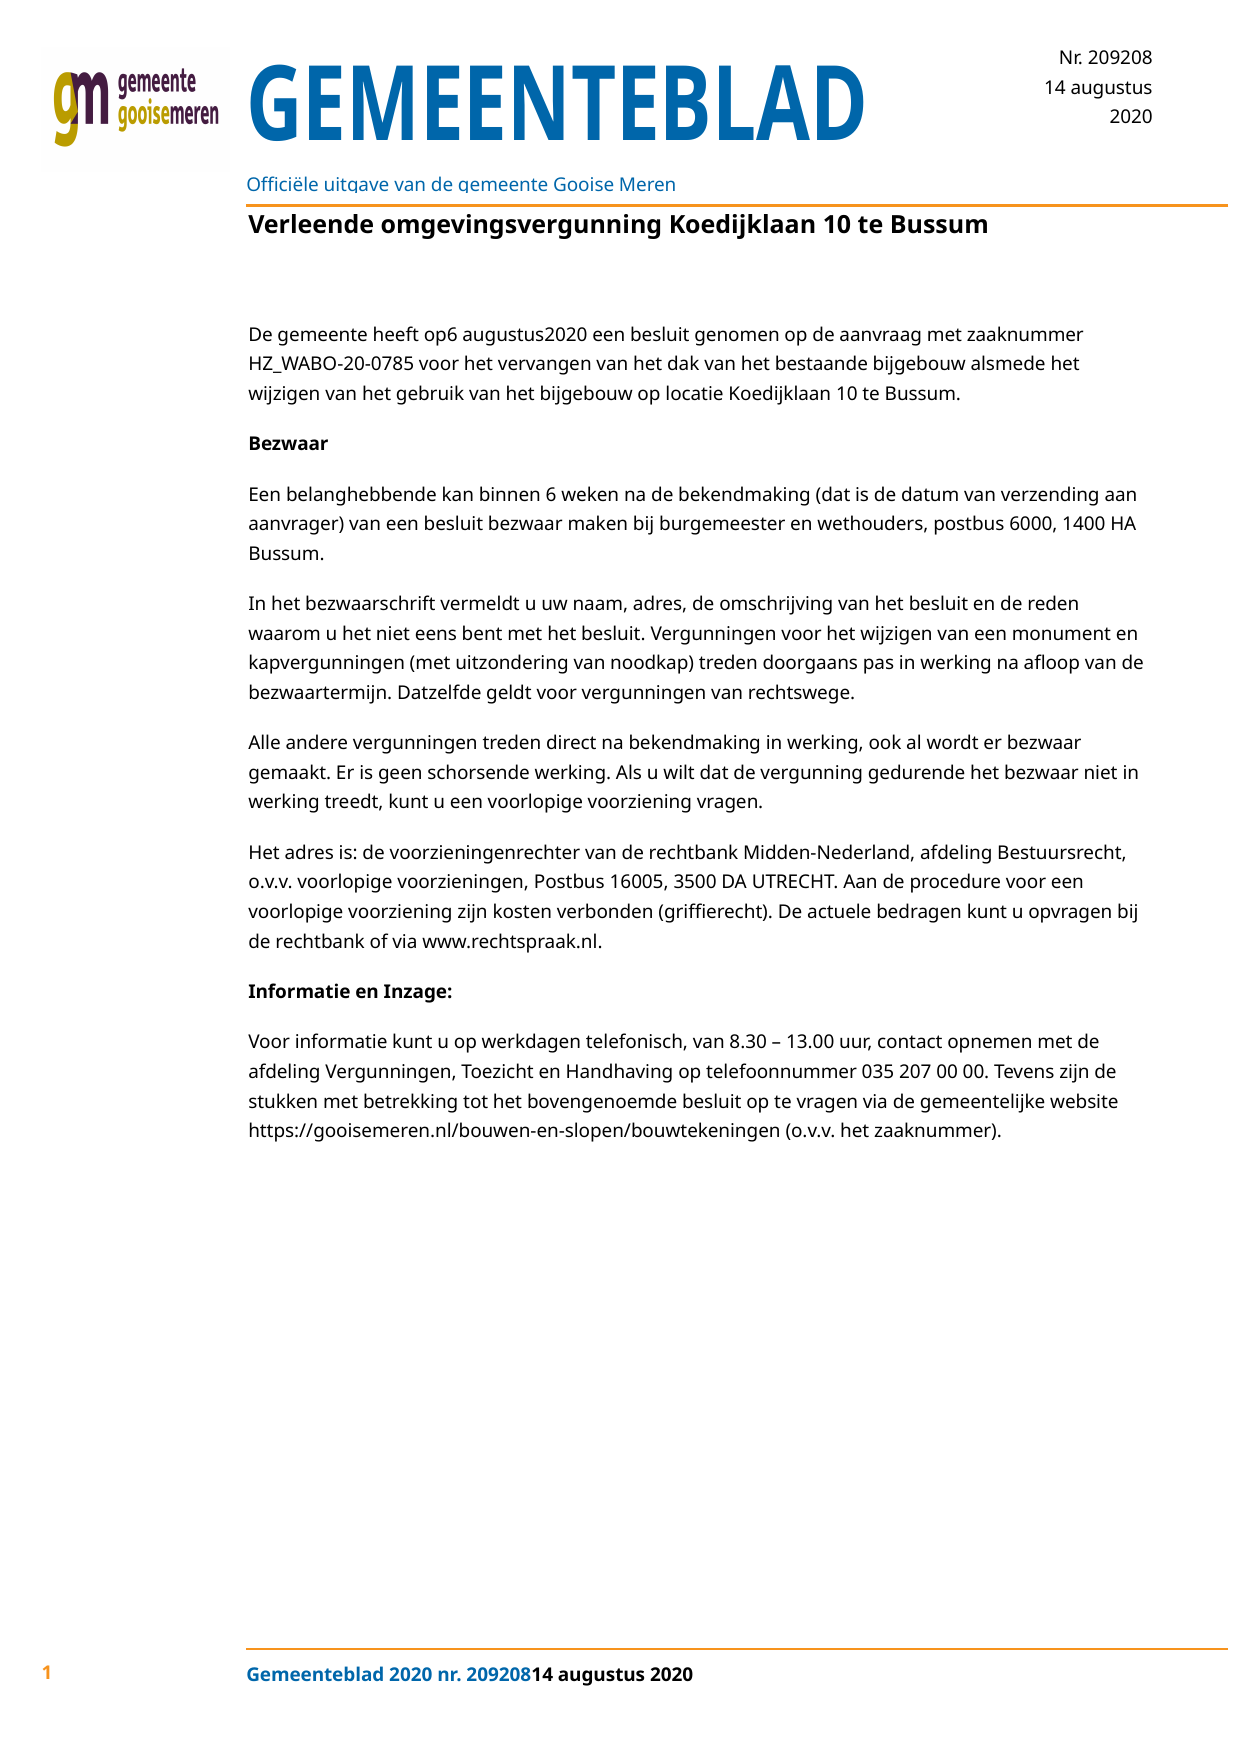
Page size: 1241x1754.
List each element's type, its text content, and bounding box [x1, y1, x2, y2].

text De gemeente heeft op6 augustus2020 een besluit genomen op de aanvraag met zaaknummer HZ_WABO-20-0785 voor het vervangen van het dak van het bestaande bijgebouw alsmede het wijzigen van het gebruik van het bijgebouw op locatie Koedijklaan 10 te Bussum. [248, 321, 1152, 406]
text Een belanghebbende kan binnen 6 weken na de bekendmaking (dat is de datum van verzending aan aanvrager) van een besluit bezwaar maken bij burgemeester en wethouders, postbus 6000, 1400 HA Bussum. [248, 481, 1152, 566]
text In het bezwaarschrift vermeldt u uw naam, adres, de omschrijving van het besluit en de reden waarom u het niet eens bent met het besluit. Vergunningen voor het wijzigen van een monument en kapvergunningen (met uitzondering van noodkap) treden doorgaans pas in werking na afloop van de bezwaartermijn. Datzelfde geldt voor vergunningen van rechtswege. [248, 590, 1152, 705]
text Informatie en Inzage: [248, 978, 1152, 1004]
text Alle andere vergunningen treden direct na bekendmaking in werking, ook al wordt er bezwaar gemaakt. Er is geen schorsende werking. Als u wilt dat de vergunning gedurende het bezwaar niet in werking treedt, kunt u een voorlopige voorziening vragen. [248, 729, 1152, 814]
text Voor informatie kunt u op werkdagen telefonisch, van 8.30 – 13.00 uur, contact opnemen met de afdeling Vergunningen, Toezicht en Handhaving op telefoonnummer 035 207 00 00. Tevens zijn de stukken met betrekking tot het bovengenoemde besluit op te vragen via de gemeentelijke website https://gooisemeren.nl/bouwen-en-slopen/bouwtekeningen (o.v.v. het zaaknummer). [248, 1029, 1152, 1143]
text Het adres is: de voorzieningenrechter van de rechtbank Midden-Nederland, afdeling Bestuursrecht, o.v.v. voorlopige voorzieningen, Postbus 16005, 3500 DA UTRECHT. Aan de procedure voor een voorlopige voorziening zijn kosten verbonden (griffierecht). De actuele bedragen kunt u opvragen bij de rechtbank of via www.rechtspraak.nl. [248, 839, 1152, 953]
picture [41, 47, 231, 172]
text Verleende omgevingsvergunning Koedijklaan 10 te Bussum [248, 207, 1152, 241]
text Bezwaar [248, 430, 1152, 456]
